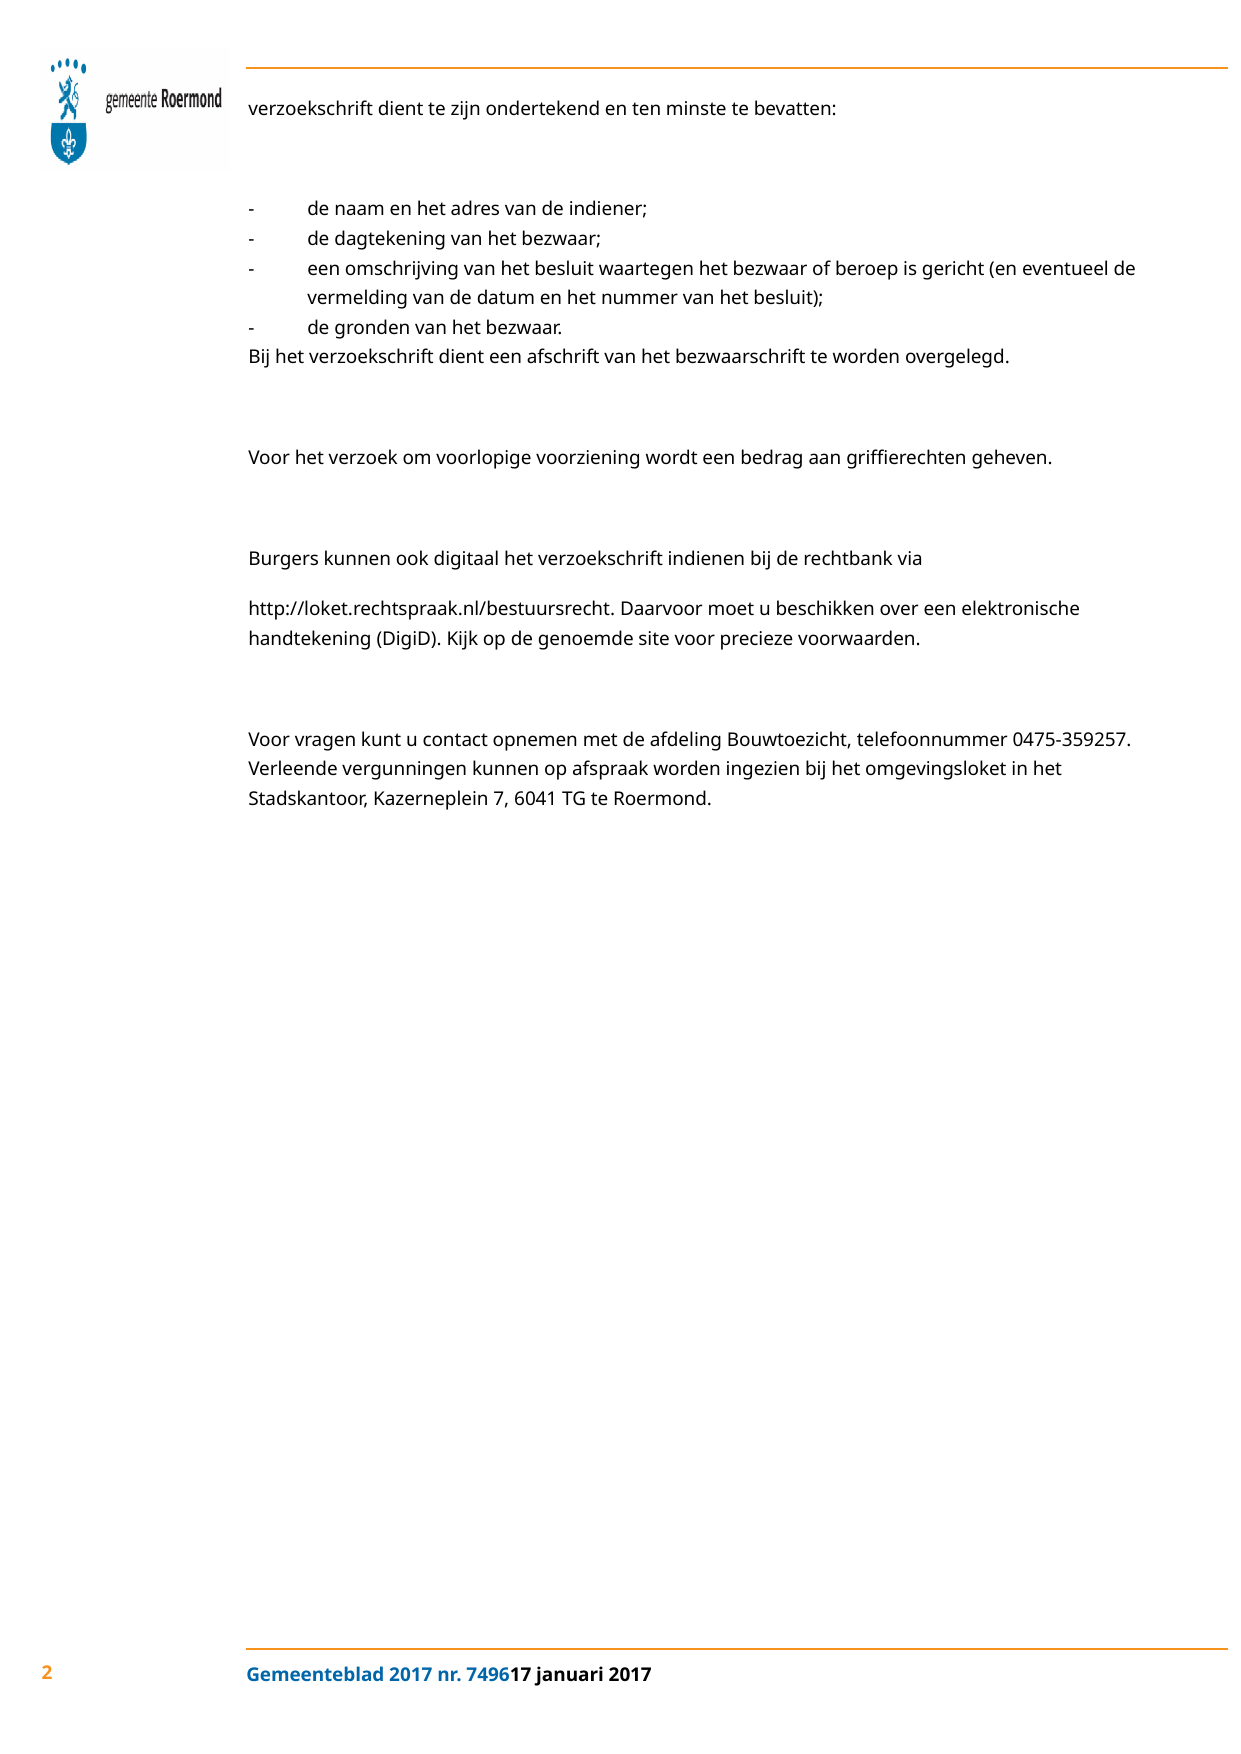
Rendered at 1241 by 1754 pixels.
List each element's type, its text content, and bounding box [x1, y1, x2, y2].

list een omschrijving van het besluit waartegen het bezwaar of beroep is gericht (en eventueel de vermelding van de datum en het nummer van het besluit); [248, 255, 1152, 310]
text Bij het verzoekschrift dient een afschrift van het bezwaarschrift te worden overgelegd. [248, 343, 1152, 369]
text http://loket.rechtspraak.nl/bestuursrecht. Daarvoor moet u beschikken over een elektronische handtekening (DigiD). Kijk op de genoemde site voor precieze voorwaarden. [248, 596, 1152, 651]
text Burgers kunnen ook digitaal het verzoekschrift indienen bij de rechtbank via [248, 545, 1152, 571]
list de dagtekening van het bezwaar; [248, 225, 1152, 251]
picture [41, 47, 231, 172]
text Voor het verzoek om voorlopige voorziening wordt een bedrag aan griffierechten geheven. [248, 444, 1152, 470]
list de naam en het adres van de indiener; [248, 196, 1152, 221]
list de gronden van het bezwaar. [248, 314, 1152, 340]
text Voor vragen kunt u contact opnemen met de afdeling Bouwtoezicht, telefoonnummer 0475-359257. Verleende vergunningen kunnen op afspraak worden ingezien bij het omgevingsloket in het Stadskantoor, Kazerneplein 7, 6041 TG te Roermond. [248, 726, 1152, 811]
text verzoekschrift dient te zijn ondertekend en ten minste te bevatten: [248, 95, 1152, 121]
